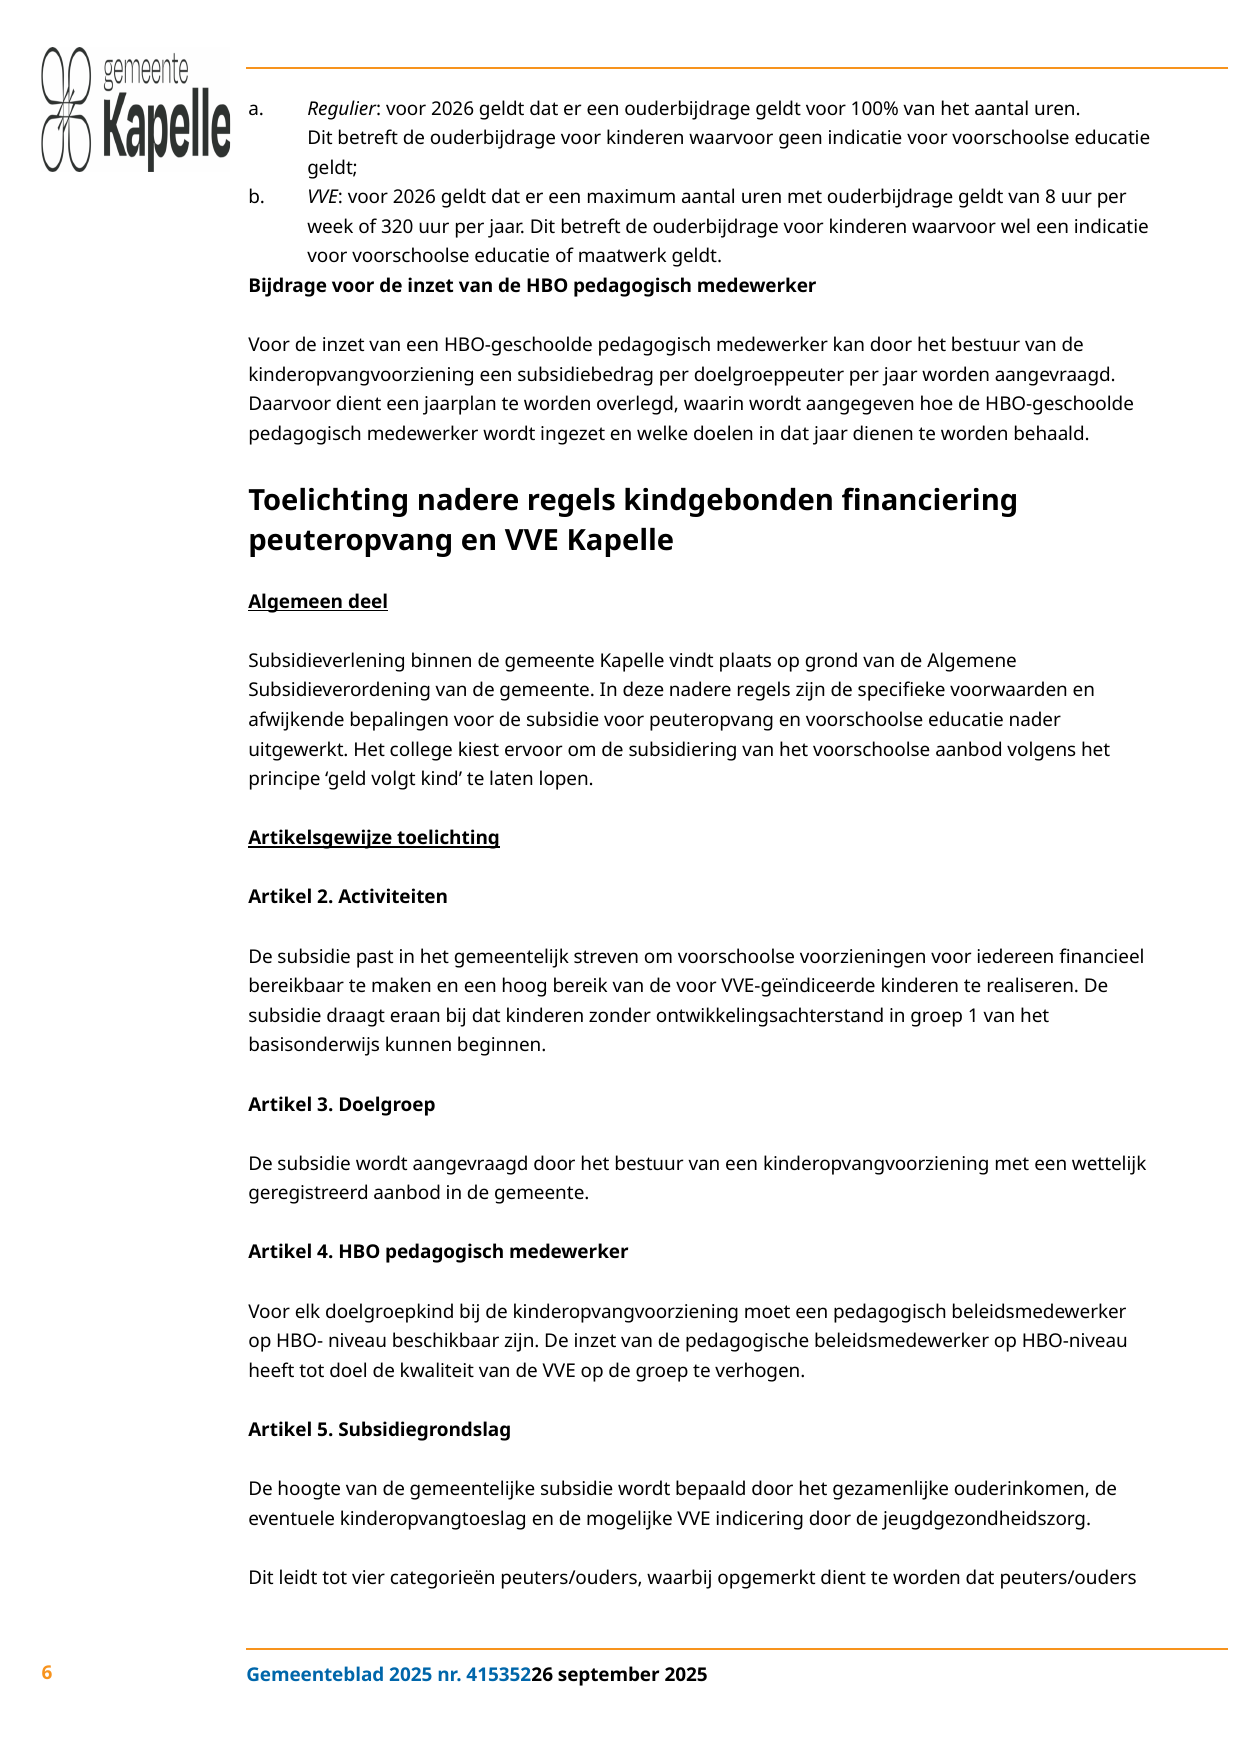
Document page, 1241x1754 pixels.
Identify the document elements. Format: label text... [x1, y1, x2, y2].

text Voor de inzet van een HBO-geschoolde pedagogisch medewerker kan door het bestuur van de kinderopvangvoorziening een subsidiebedrag per doelgroeppeuter per jaar worden aangevraagd. Daarvoor dient een jaarplan te worden overlegd, waarin wordt aangegeven hoe de HBO-geschoolde pedagogisch medewerker wordt ingezet en welke doelen in dat jaar dienen te worden behaald. [248, 331, 1152, 446]
text Artikelsgewijze toelichting [248, 824, 1152, 850]
text Artikel 2. Activiteiten [248, 884, 1152, 909]
text Artikel 5. Subsidiegrondslag [248, 1416, 1152, 1442]
text Dit leidt tot vier categorieën peuters/ouders, waarbij opgemerkt dient te worden dat peuters/ouders [248, 1564, 1152, 1590]
text De subsidie past in het gemeentelijk streven om voorschoolse voorzieningen voor iedereen financieel bereikbaar te maken en een hoog bereik van de voor VVE-geïndiceerde kinderen te realiseren. De subsidie draagt eraan bij dat kinderen zonder ontwikkelingsachterstand in groep 1 van het basisonderwijs kunnen beginnen. [248, 943, 1152, 1057]
text Toelichting nadere regels kindgebonden financiering peuteropvang en VVE Kapelle [248, 479, 1152, 559]
text Voor elk doelgroepkind bij de kinderopvangvoorziening moet een pedagogisch beleidsmedewerker op HBO- niveau beschikbaar zijn. De inzet van de pedagogische beleidsmedewerker op HBO-niveau heeft tot doel de kwaliteit van de VVE op de groep te verhogen. [248, 1298, 1152, 1383]
picture [41, 47, 231, 172]
text Artikel 3. Doelgroep [248, 1091, 1152, 1117]
text Bijdrage voor de inzet van de HBO pedagogisch medewerker [248, 272, 1152, 298]
list Regulier: voor 2026 geldt dat er een ouderbijdrage geldt voor 100% van het aantal uren. [248, 95, 1152, 121]
list Dit betreft de ouderbijdrage voor kinderen waarvoor geen indicatie voor voorschoolse educatie geldt; [248, 124, 1152, 180]
list VVE: voor 2026 geldt dat er een maximum aantal uren met ouderbijdrage geldt van 8 uur per week of 320 uur per jaar. Dit betreft de ouderbijdrage voor kinderen waarvoor wel een indicatie voor voorschoolse educatie of maatwerk geldt. [248, 183, 1152, 268]
text Algemeen deel [248, 588, 1152, 614]
text Subsidieverlening binnen de gemeente Kapelle vindt plaats op grond van de Algemene Subsidieverordening van de gemeente. In deze nadere regels zijn de specifieke voorwaarden en afwijkende bepalingen voor de subsidie voor peuteropvang en voorschoolse educatie nader uitgewerkt. Het college kiest ervoor om de subsidiering van het voorschoolse aanbod volgens het principe ‘geld volgt kind’ te laten lopen. [248, 647, 1152, 791]
text De hoogte van de gemeentelijke subsidie wordt bepaald door het gezamenlijke ouderinkomen, de eventuele kinderopvangtoeslag en de mogelijke VVE indicering door de jeugdgezondheidszorg. [248, 1475, 1152, 1531]
text De subsidie wordt aangevraagd door het bestuur van een kinderopvangvoorziening met een wettelijk geregistreerd aanbod in de gemeente. [248, 1150, 1152, 1205]
text Artikel 4. HBO pedagogisch medewerker [248, 1239, 1152, 1264]
